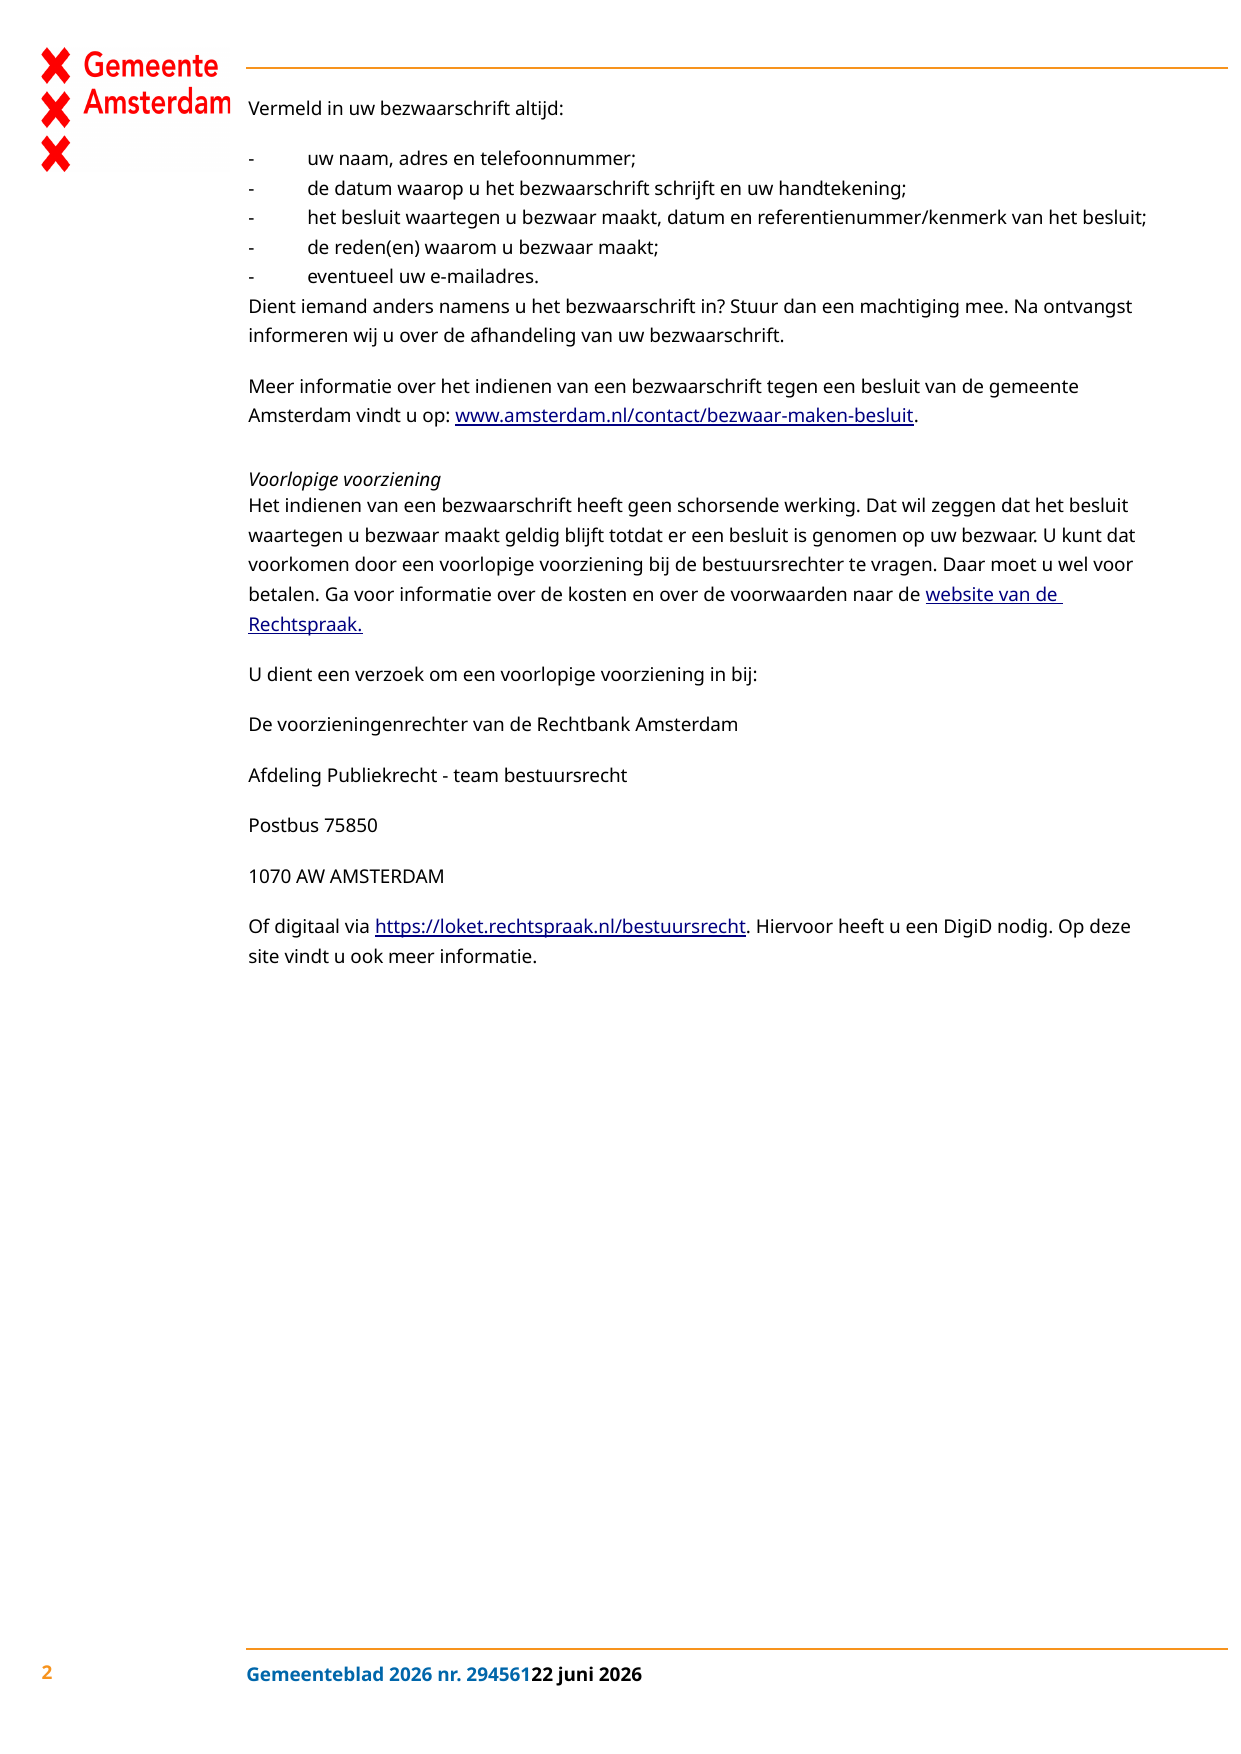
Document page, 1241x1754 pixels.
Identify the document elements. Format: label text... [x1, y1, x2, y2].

text Het indienen van een bezwaarschrift heeft geen schorsende werking. Dat wil zeggen dat het besluit waartegen u bezwaar maakt geldig blijft totdat er een besluit is genomen op uw bezwaar. U kunt dat voorkomen door een voorlopige voorziening bij de bestuursrechter te vragen. Daar moet u wel voor betalen. Ga voor informatie over de kosten en over de voorwaarden naar de website van de Rechtspraak. [248, 492, 1152, 636]
text Vermeld in uw bezwaarschrift altijd: [248, 95, 1152, 121]
text 1070 AW AMSTERDAM [248, 863, 1152, 888]
text Dient iemand anders namens u het bezwaarschrift in? Stuur dan een machtiging mee. Na ontvangst informeren wij u over de afhandeling van uw bezwaarschrift. [248, 293, 1152, 348]
list uw naam, adres en telefoonnummer; [248, 145, 1152, 171]
list de datum waarop u het bezwaarschrift schrijft en uw handtekening; [248, 175, 1152, 201]
text De voorzieningenrechter van de Rechtbank Amsterdam [248, 712, 1152, 737]
text Of digitaal via https://loket.rechtspraak.nl/bestuursrecht. Hiervoor heeft u een DigiD nodig. Op deze site vindt u ook meer informatie. [248, 913, 1152, 968]
text Voorlopige voorziening [248, 467, 1152, 492]
picture [41, 47, 231, 172]
text Meer informatie over het indienen van een bezwaarschrift tegen een besluit van de gemeente Amsterdam vindt u op: www.amsterdam.nl/contact/bezwaar-maken-besluit. [248, 373, 1152, 428]
list eventueel uw e-mailadres. [248, 263, 1152, 289]
text Postbus 75850 [248, 812, 1152, 838]
list de reden(en) waarom u bezwaar maakt; [248, 234, 1152, 260]
list het besluit waartegen u bezwaar maakt, datum en referentienummer/kenmerk van het besluit; [248, 204, 1152, 230]
text Afdeling Publiekrecht - team bestuursrecht [248, 762, 1152, 788]
text U dient een verzoek om een voorlopige voorziening in bij: [248, 661, 1152, 687]
